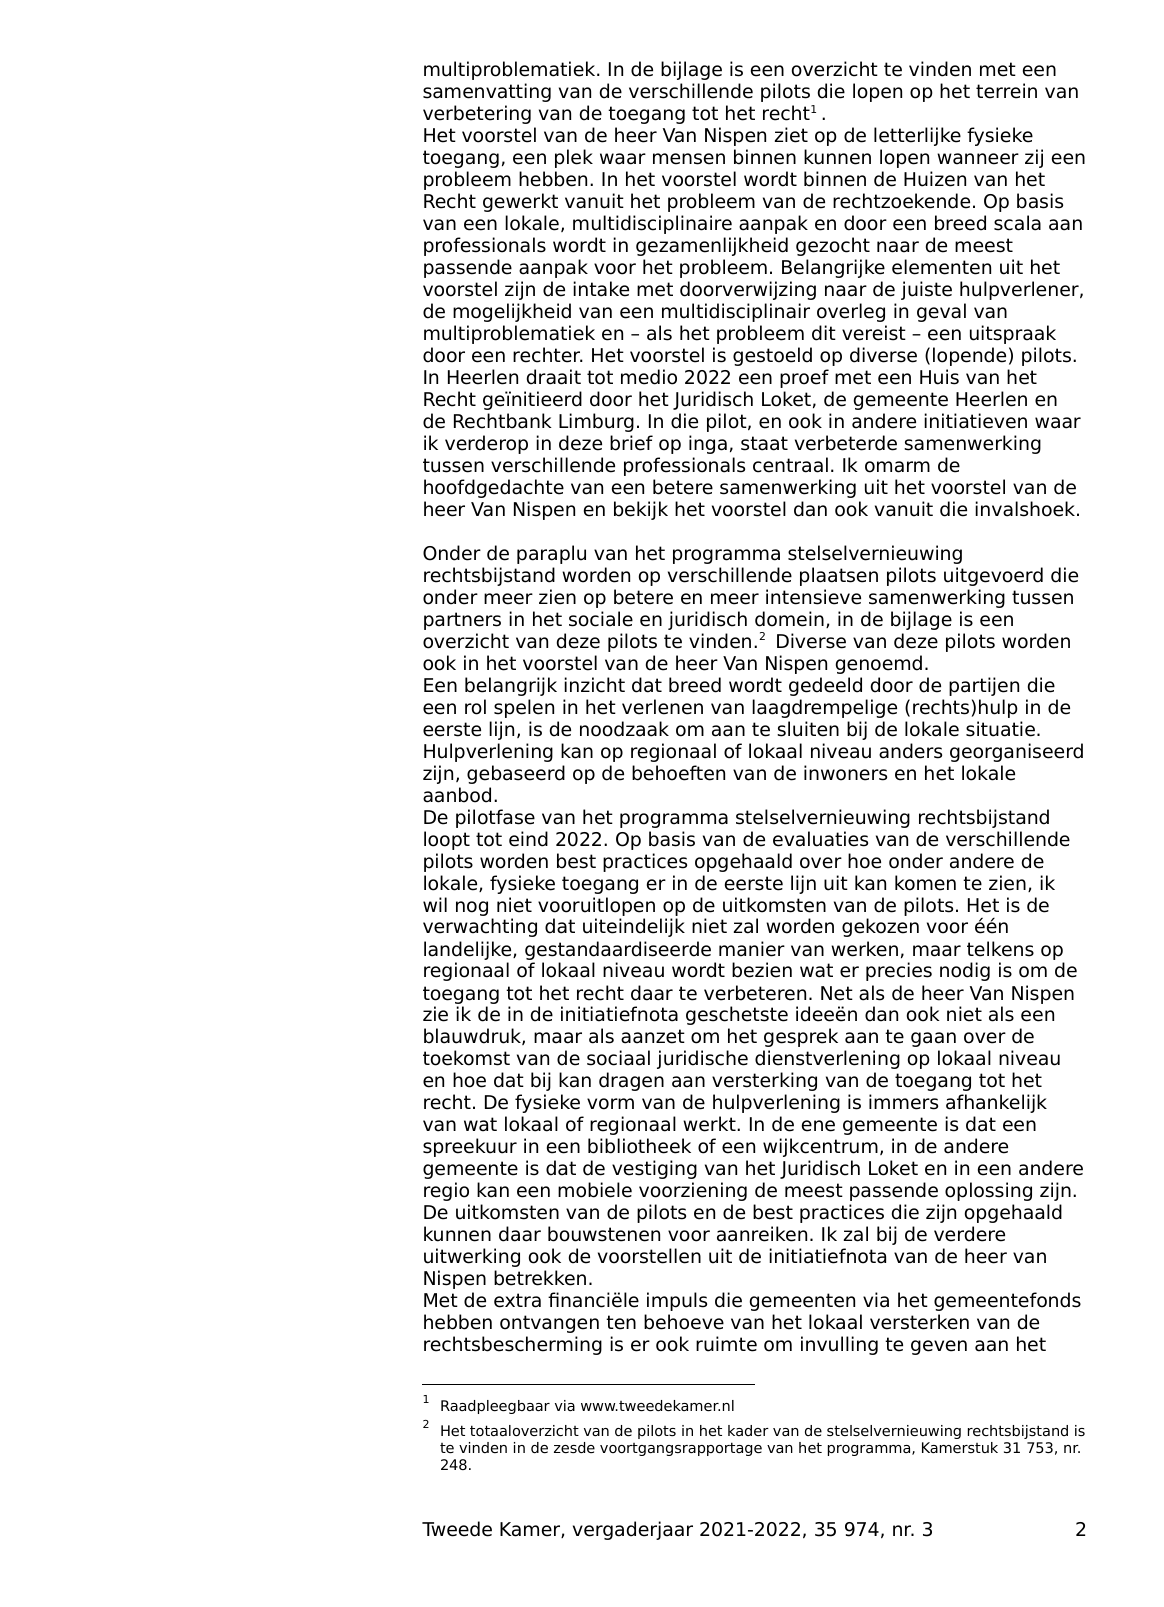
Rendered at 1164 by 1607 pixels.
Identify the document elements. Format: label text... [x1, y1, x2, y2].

text Het voorstel van de heer Van Nispen ziet op de letterlijke fysieke toegang, een plek waar mensen binnen kunnen lopen wanneer zij een probleem hebben. In het voorstel wordt binnen de Huizen van het Recht gewerkt vanuit het probleem van de rechtzoekende. Op basis van een lokale, multidisciplinaire aanpak en door een breed scala aan professionals wordt in gezamenlijkheid gezocht naar de meest passende aanpak voor het probleem. Belangrijke elementen uit het voorstel zijn de intake met doorverwijzing naar de juiste hulpverlener, de mogelijkheid van een multidisciplinair overleg in geval van multiproblematiek en – als het probleem dit vereist – een uitspraak door een rechter. Het voorstel is gestoeld op diverse (lopende) pilots. In Heerlen draait tot medio 2022 een proef met een Huis van het Recht geïnitieerd door het Juridisch Loket, de gemeente Heerlen en de Rechtbank Limburg. In die pilot, en ook in andere initiatieven waar ik verderop in deze brief op inga, staat verbeterde samenwerking tussen verschillende professionals centraal. Ik omarm de hoofdgedachte van een betere samenwerking uit het voorstel van de heer Van Nispen en bekijk het voorstel dan ook vanuit die invalshoek. [422, 125, 1087, 521]
text Raadpleegbaar via www.tweedekamer.nl [422, 1393, 1087, 1416]
text multiproblematiek. In de bijlage is een overzicht te vinden met een samenvatting van de verschillende pilots die lopen op het terrein van verbetering van de toegang tot het recht. [422, 59, 1087, 125]
text Een belangrijk inzicht dat breed wordt gedeeld door de partijen die een rol spelen in het verlenen van laagdrempelige (rechts)hulp in de eerste lijn, is de noodzaak om aan te sluiten bij de lokale situatie. Hulpverlening kan op regionaal of lokaal niveau anders georganiseerd zijn, gebaseerd op de behoeften van de inwoners en het lokale aanbod. [422, 675, 1087, 807]
text Met de extra financiële impuls die gemeenten via het gemeentefonds hebben ontvangen ten behoeve van het lokaal versterken van de rechtsbescherming is er ook ruimte om invulling te geven aan het [422, 1290, 1087, 1356]
text De pilotfase van het programma stelselvernieuwing rechtsbijstand loopt tot eind 2022. Op basis van de evaluaties van de verschillende pilots worden best practices opgehaald over hoe onder andere de lokale, fysieke toegang er in de eerste lijn uit kan komen te zien, ik wil nog niet vooruitlopen op de uitkomsten van de pilots. Het is de verwachting dat uiteindelijk niet zal worden gekozen voor één landelijke, gestandaardiseerde manier van werken, maar telkens op regionaal of lokaal niveau wordt bezien wat er precies nodig is om de toegang tot het recht daar te verbeteren. Net als de heer Van Nispen zie ik de in de initiatiefnota geschetste ideeën dan ook niet als een blauwdruk, maar als aanzet om het gesprek aan te gaan over de toekomst van de sociaal juridische dienstverlening op lokaal niveau en hoe dat bij kan dragen aan versterking van de toegang tot het recht. De fysieke vorm van de hulpverlening is immers afhankelijk van wat lokaal of regionaal werkt. In de ene gemeente is dat een spreekuur in een bibliotheek of een wijkcentrum, in de andere gemeente is dat de vestiging van het Juridisch Loket en in een andere regio kan een mobiele voorziening de meest passende oplossing zijn. De uitkomsten van de pilots en de best practices die zijn opgehaald kunnen daar bouwstenen voor aanreiken. Ik zal bij de verdere uitwerking ook de voorstellen uit de initiatiefnota van de heer van Nispen betrekken. [422, 807, 1087, 1290]
text Onder de paraplu van het programma stelselvernieuwing rechtsbijstand worden op verschillende plaatsen pilots uitgevoerd die onder meer zien op betere en meer intensieve samenwerking tussen partners in het sociale en juridisch domein, in de bijlage is een overzicht van deze pilots te vinden. Diverse van deze pilots worden ook in het voorstel van de heer Van Nispen genoemd. [422, 543, 1087, 675]
text Het totaaloverzicht van de pilots in het kader van de stelselvernieuwing rechtsbijstand is te vinden in de zesde voortgangsrapportage van het programma, Kamerstuk 31 753, nr. 248. [422, 1418, 1087, 1474]
